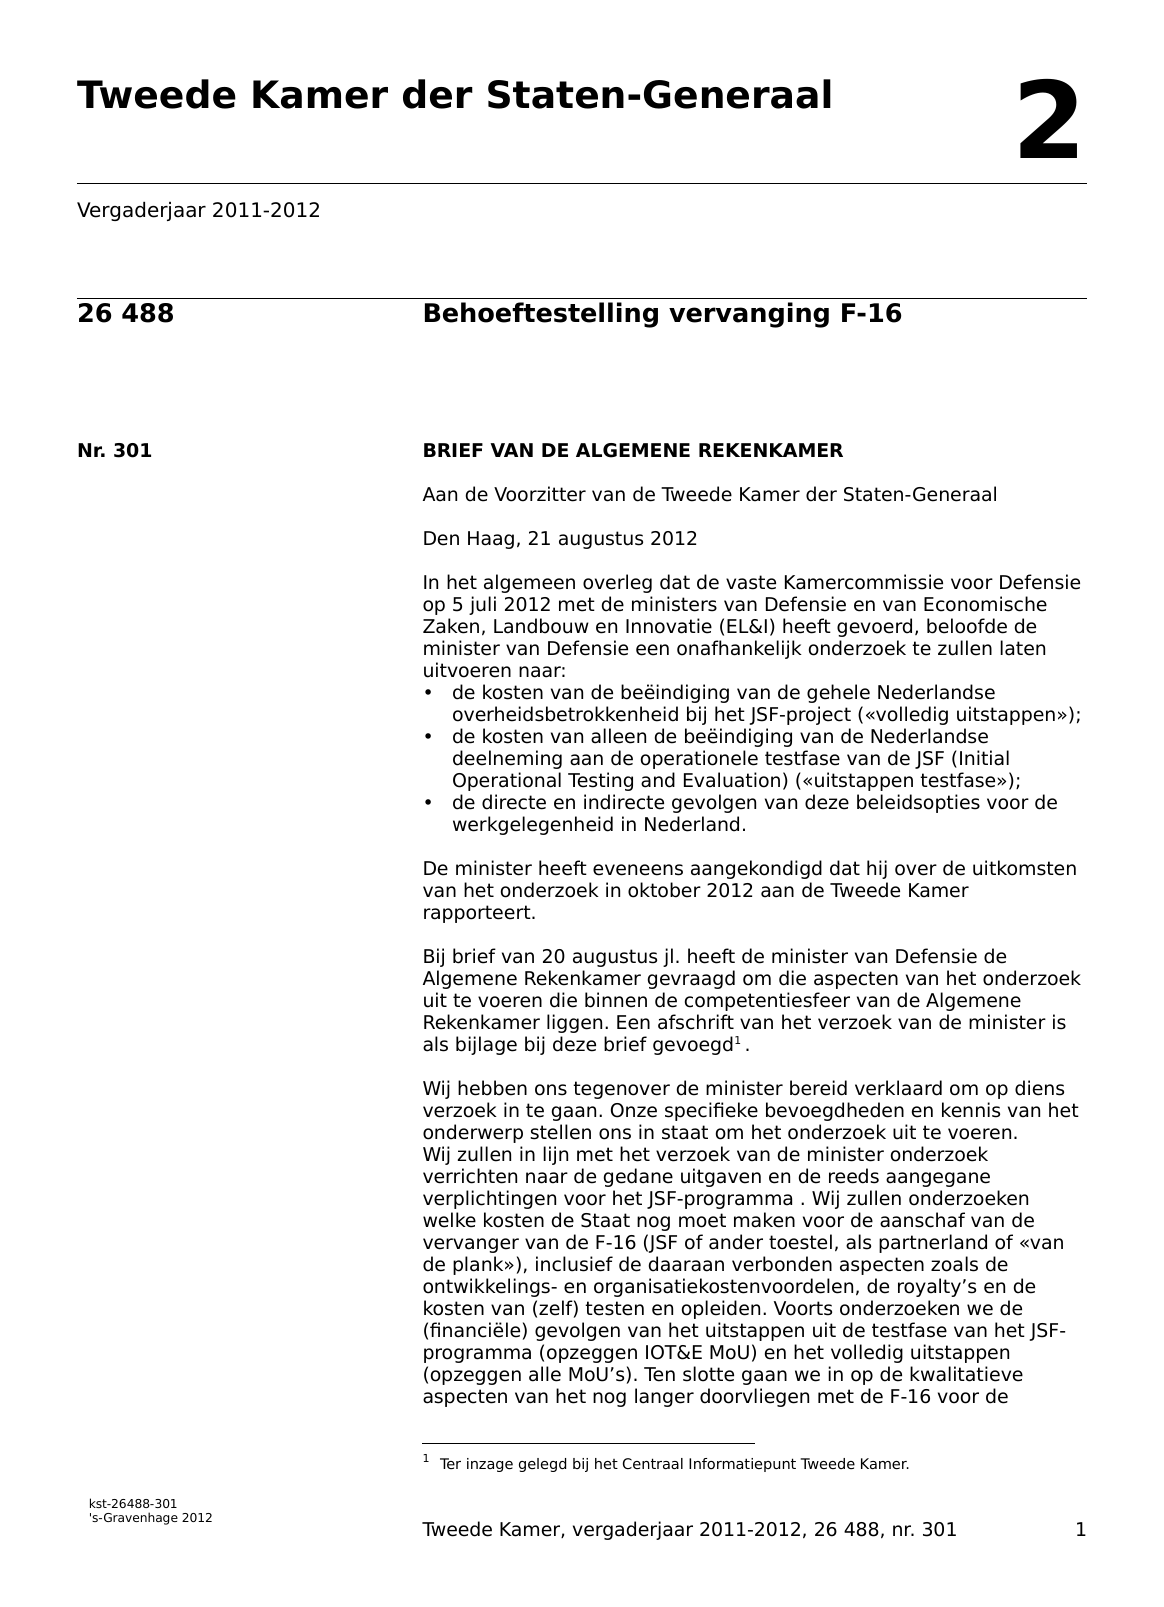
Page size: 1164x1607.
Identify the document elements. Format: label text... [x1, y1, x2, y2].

text kst-26488-301 [88, 1497, 323, 1511]
text Aan de Voorzitter van de Tweede Kamer der Staten-Generaal [422, 484, 1087, 506]
text In het algemeen overleg dat de vaste Kamercommissie voor Defensie op 5 juli 2012 met de ministers van Defensie en van Economische Zaken, Landbouw en Innovatie (EL&I) heeft gevoerd, beloofde de minister van Defensie een onafhankelijk onderzoek te zullen laten uitvoeren naar: [422, 572, 1087, 682]
text Wij zullen in lijn met het verzoek van de minister onderzoek verrichten naar de gedane uitgaven en de reeds aangegane verplichtingen voor het JSF-programma . Wij zullen onderzoeken welke kosten de Staat nog moet maken voor de aanschaf van de vervanger van de F-16 (JSF of ander toestel, als partnerland of «van de plank»), inclusief de daaraan verbonden aspecten zoals de ontwikkelings- en organisatiekostenvoordelen, de royalty’s en de kosten van (zelf) testen en opleiden. Voorts onderzoeken we de (financiële) gevolgen van het uitstappen uit de testfase van het JSF-programma (opzeggen IOT&E MoU) en het volledig uitstappen (opzeggen alle MoU’s). Ten slotte gaan we in op de kwalitatieve aspecten van het nog langer doorvliegen met de F-16 voor de [422, 1144, 1087, 1408]
text De minister heeft eveneens aangekondigd dat hij over de uitkomsten van het onderzoek in oktober 2012 aan de Tweede Kamer rapporteert. [422, 858, 1087, 924]
text Ter inzage gelegd bij het Centraal Informatiepunt Tweede Kamer. [422, 1452, 1087, 1474]
subtitle 26 488 Behoeftestelling vervanging F-16 [77, 299, 1087, 329]
text • de directe en indirecte gevolgen van deze beleidsopties voor de werkgelegenheid in Nederland. [422, 792, 1087, 836]
text 's-Gravenhage 2012 [88, 1511, 323, 1525]
table_cell Vergaderjaar 2011-2012 [77, 184, 1087, 298]
subtitle Nr. 301 BRIEF VAN DE ALGEMENE REKENKAMER [77, 440, 1087, 462]
text Wij hebben ons tegenover de minister bereid verklaard om op diens verzoek in te gaan. Onze specifieke bevoegdheden en kennis van het onderwerp stellen ons in staat om het onderzoek uit te voeren. [422, 1078, 1087, 1144]
text Den Haag, 21 augustus 2012 [422, 528, 1087, 550]
text • de kosten van alleen de beëindiging van de Nederlandse deelneming aan de operationele testfase van de JSF (Initial Operational Testing and Evaluation) («uitstappen testfase»); [422, 726, 1087, 792]
table_header 2 [886, 59, 1087, 183]
text Bij brief van 20 augustus jl. heeft de minister van Defensie de Algemene Rekenkamer gevraagd om die aspecten van het onderzoek uit te voeren die binnen de competentiesfeer van de Algemene Rekenkamer liggen. Een afschrift van het verzoek van de minister is als bijlage bij deze brief gevoegd. [422, 946, 1087, 1056]
text • de kosten van de beëindiging van de gehele Nederlandse overheidsbetrokkenheid bij het JSF-project («volledig uitstappen»); [422, 682, 1087, 726]
table_header Tweede Kamer der Staten-Generaal [77, 59, 886, 183]
